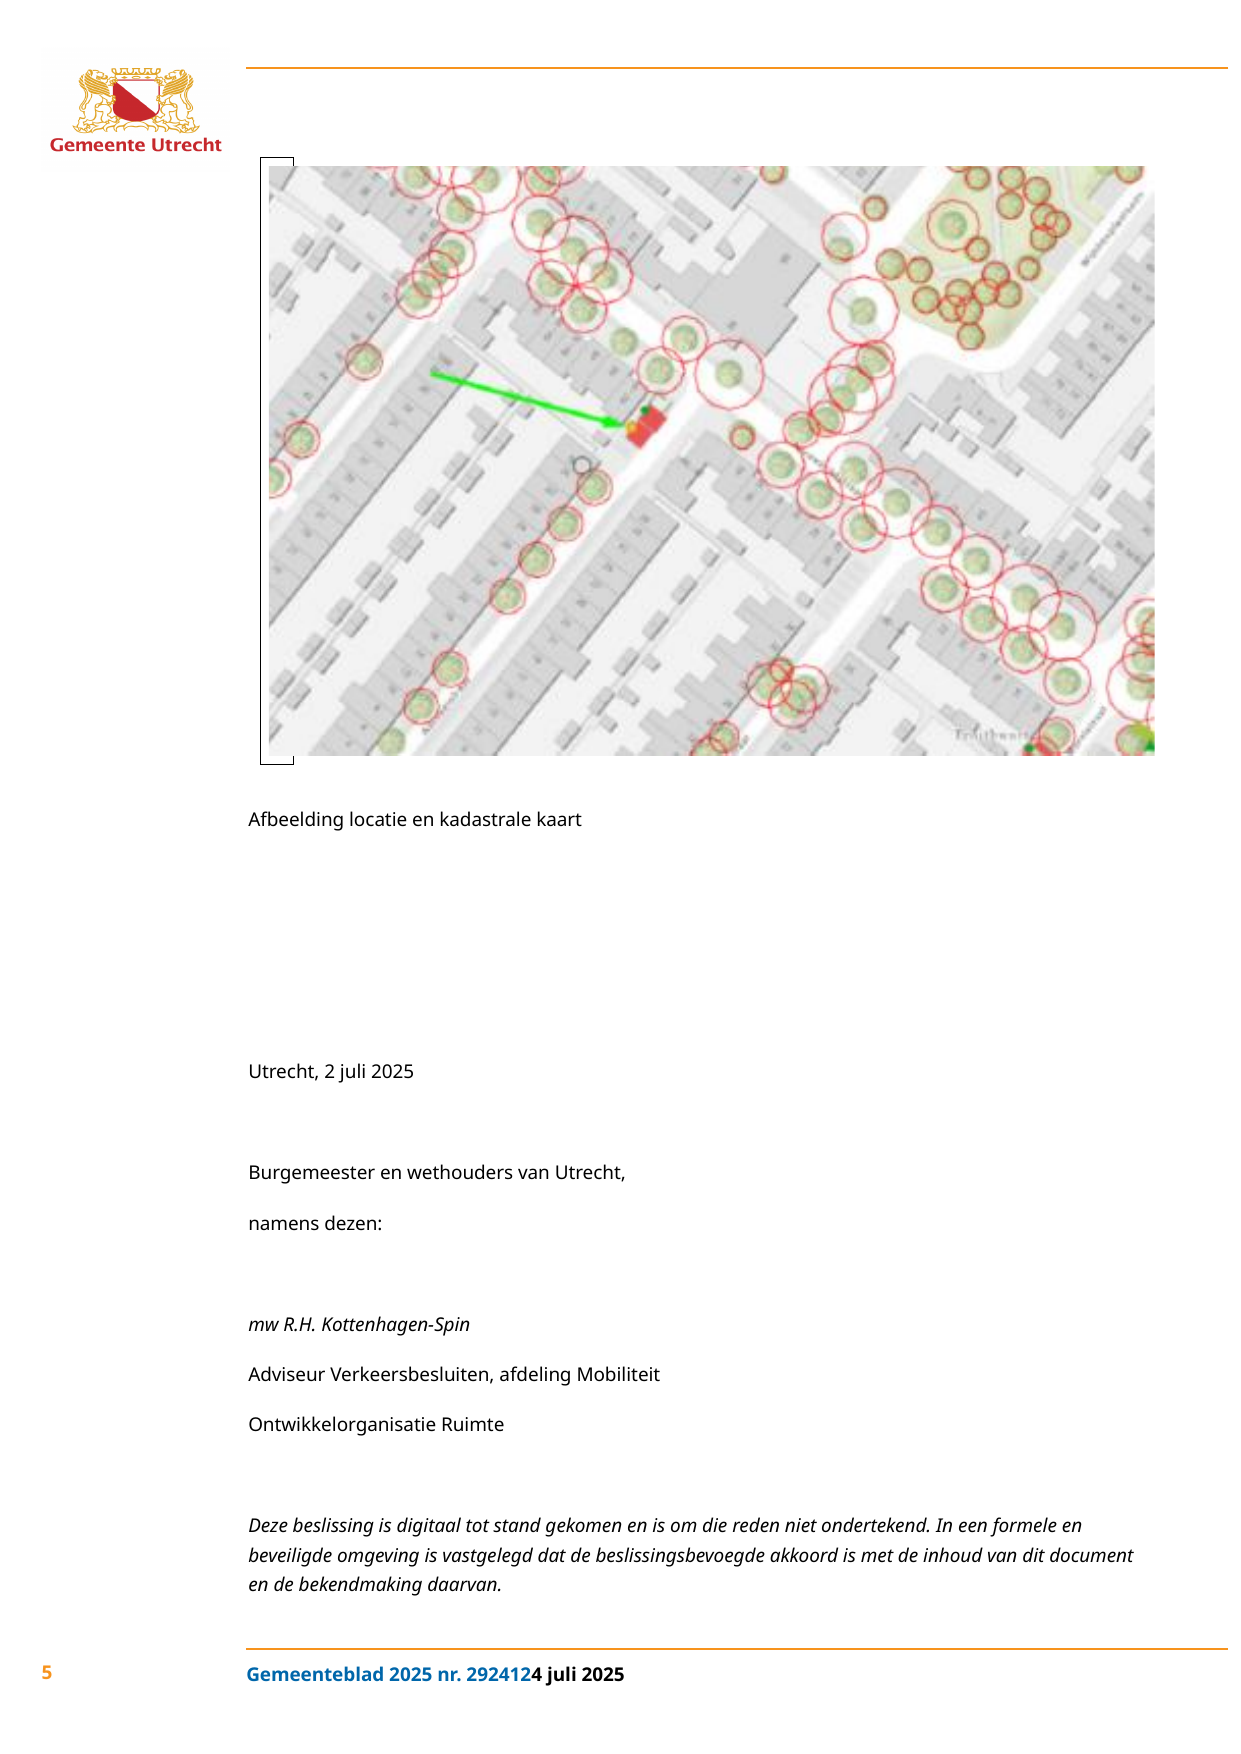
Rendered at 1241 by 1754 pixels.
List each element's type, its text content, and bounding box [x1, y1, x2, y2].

text Burgemeester en wethouders van Utrecht, [248, 1159, 1152, 1185]
text Ontwikkelorganisatie Ruimte [248, 1412, 1152, 1437]
text Utrecht, 2 juli 2025 [248, 1059, 1152, 1084]
picture [268, 166, 1155, 756]
text Adviseur Verkeersbesluiten, afdeling Mobiliteit [248, 1361, 1152, 1387]
picture [41, 47, 231, 172]
text Deze beslissing is digitaal tot stand gekomen en is om die reden niet ondertekend. In een formele en beveiligde omgeving is vastgelegd dat de beslissingsbevoegde akkoord is met de inhoud van dit document en de bekendmaking daarvan. [248, 1512, 1152, 1597]
text Afbeelding locatie en kadastrale kaart [248, 807, 1152, 832]
text namens dezen: [248, 1210, 1152, 1236]
text mw R.H. Kottenhagen-Spin [248, 1311, 1152, 1336]
